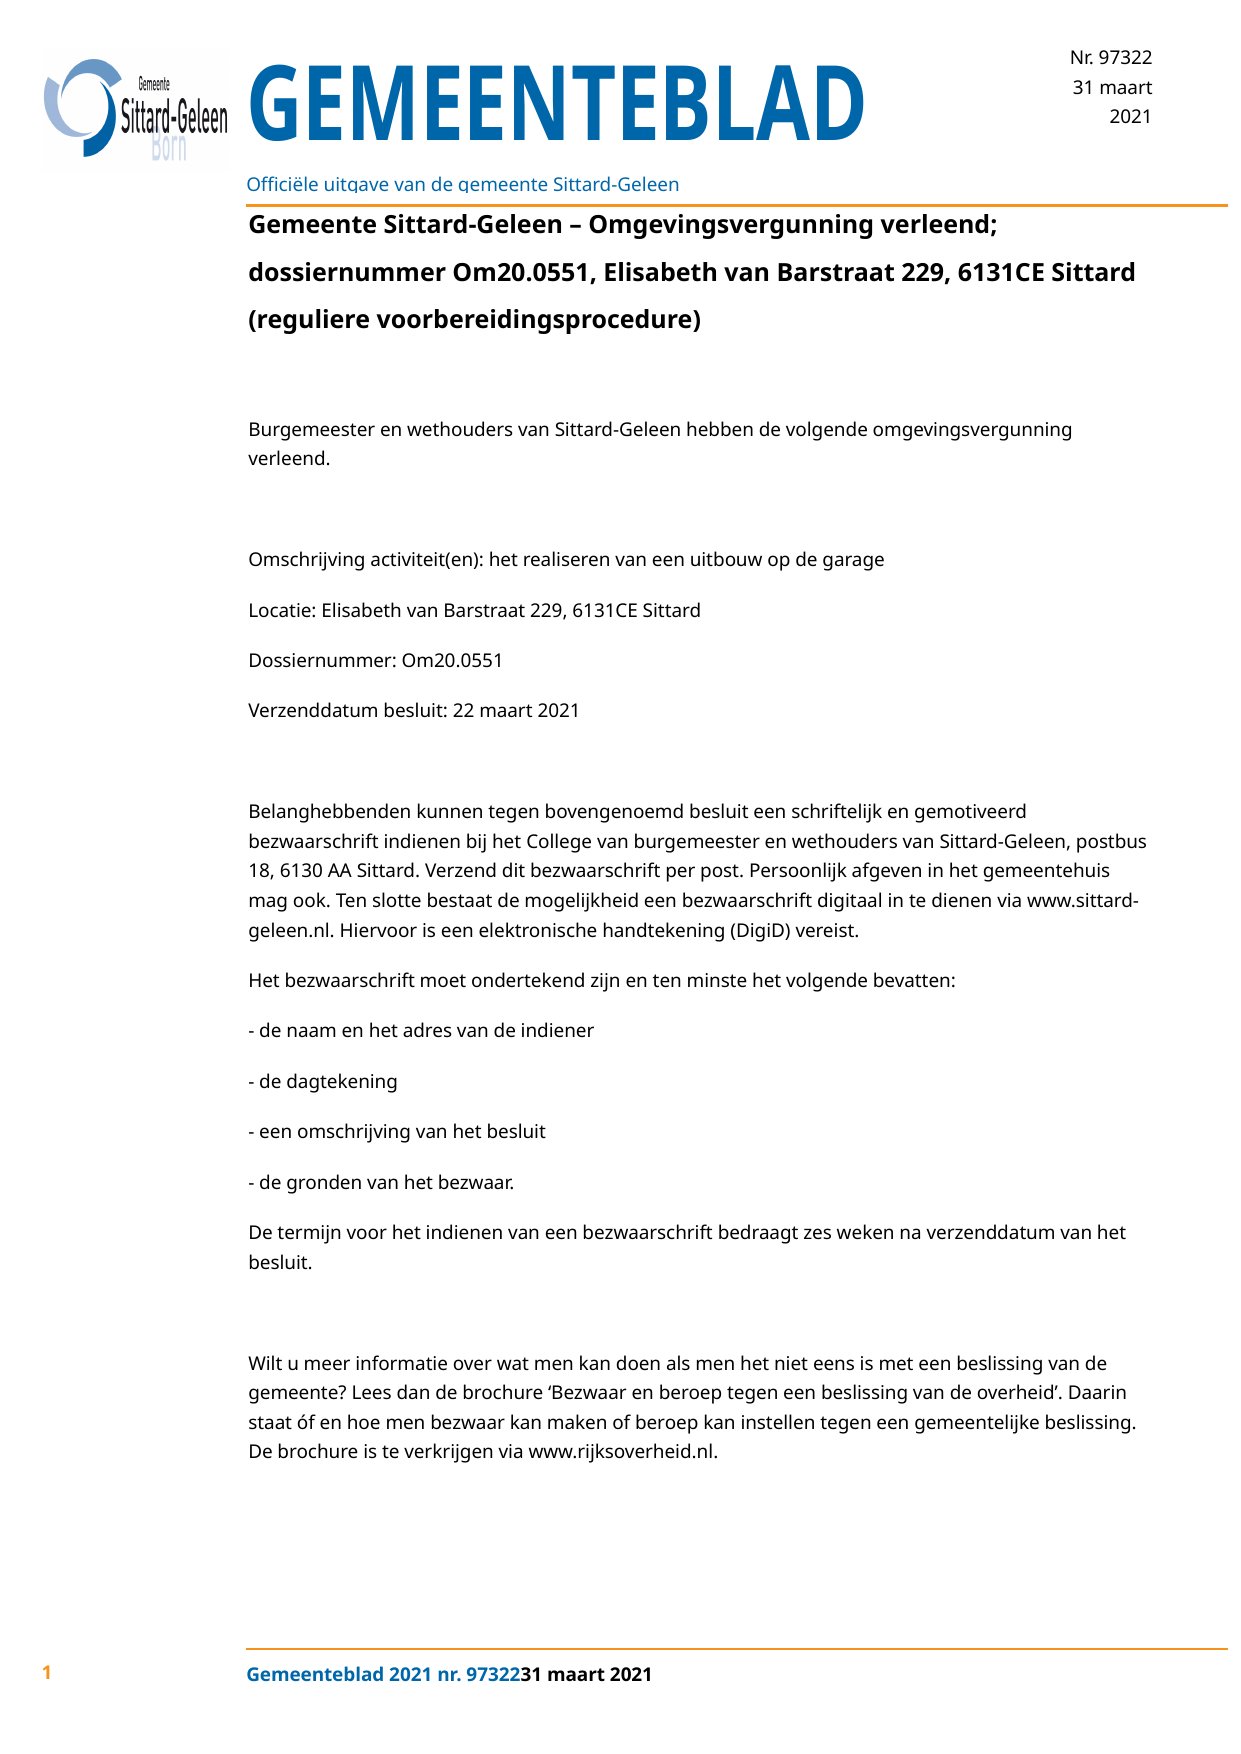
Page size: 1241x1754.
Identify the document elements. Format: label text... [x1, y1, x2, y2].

picture [41, 47, 231, 172]
text Gemeente Sittard-Geleen – Omgevingsvergunning verleend; dossiernummer Om20.0551, Elisabeth van Barstraat 229, 6131CE Sittard (reguliere voorbereidingsprocedure) [248, 207, 1152, 336]
text Belanghebbenden kunnen tegen bovengenoemd besluit een schriftelijk en gemotiveerd bezwaarschrift indienen bij het College van burgemeester en wethouders van Sittard-Geleen, postbus 18, 6130 AA Sittard. Verzend dit bezwaarschrift per post. Persoonlijk afgeven in het gemeentehuis mag ook. Ten slotte bestaat de mogelijkheid een bezwaarschrift digitaal in te dienen via www.sittard-geleen.nl. Hiervoor is een elektronische handtekening (DigiD) vereist. [248, 798, 1152, 942]
text Omschrijving activiteit(en): het realiseren van een uitbouw op de garage [248, 546, 1152, 572]
text - de gronden van het bezwaar. [248, 1169, 1152, 1194]
text Wilt u meer informatie over wat men kan doen als men het niet eens is met een beslissing van de gemeente? Lees dan de brochure ‘Bezwaar en beroep tegen een beslissing van de overheid’. Daarin staat óf en hoe men bezwaar kan maken of beroep kan instellen tegen een gemeentelijke beslissing. De brochure is te verkrijgen via www.rijksoverheid.nl. [248, 1350, 1152, 1464]
text Locatie: Elisabeth van Barstraat 229, 6131CE Sittard [248, 597, 1152, 622]
text - de naam en het adres van de indiener [248, 1018, 1152, 1043]
text De termijn voor het indienen van een bezwaarschrift bedraagt zes weken na verzenddatum van het besluit. [248, 1219, 1152, 1274]
text Dossiernummer: Om20.0551 [248, 647, 1152, 673]
text - een omschrijving van het besluit [248, 1118, 1152, 1144]
text Het bezwaarschrift moet ondertekend zijn en ten minste het volgende bevatten: [248, 967, 1152, 993]
text Verzenddatum besluit: 22 maart 2021 [248, 698, 1152, 723]
text - de dagtekening [248, 1068, 1152, 1094]
text Burgemeester en wethouders van Sittard-Geleen hebben de volgende omgevingsvergunning verleend. [248, 416, 1152, 471]
